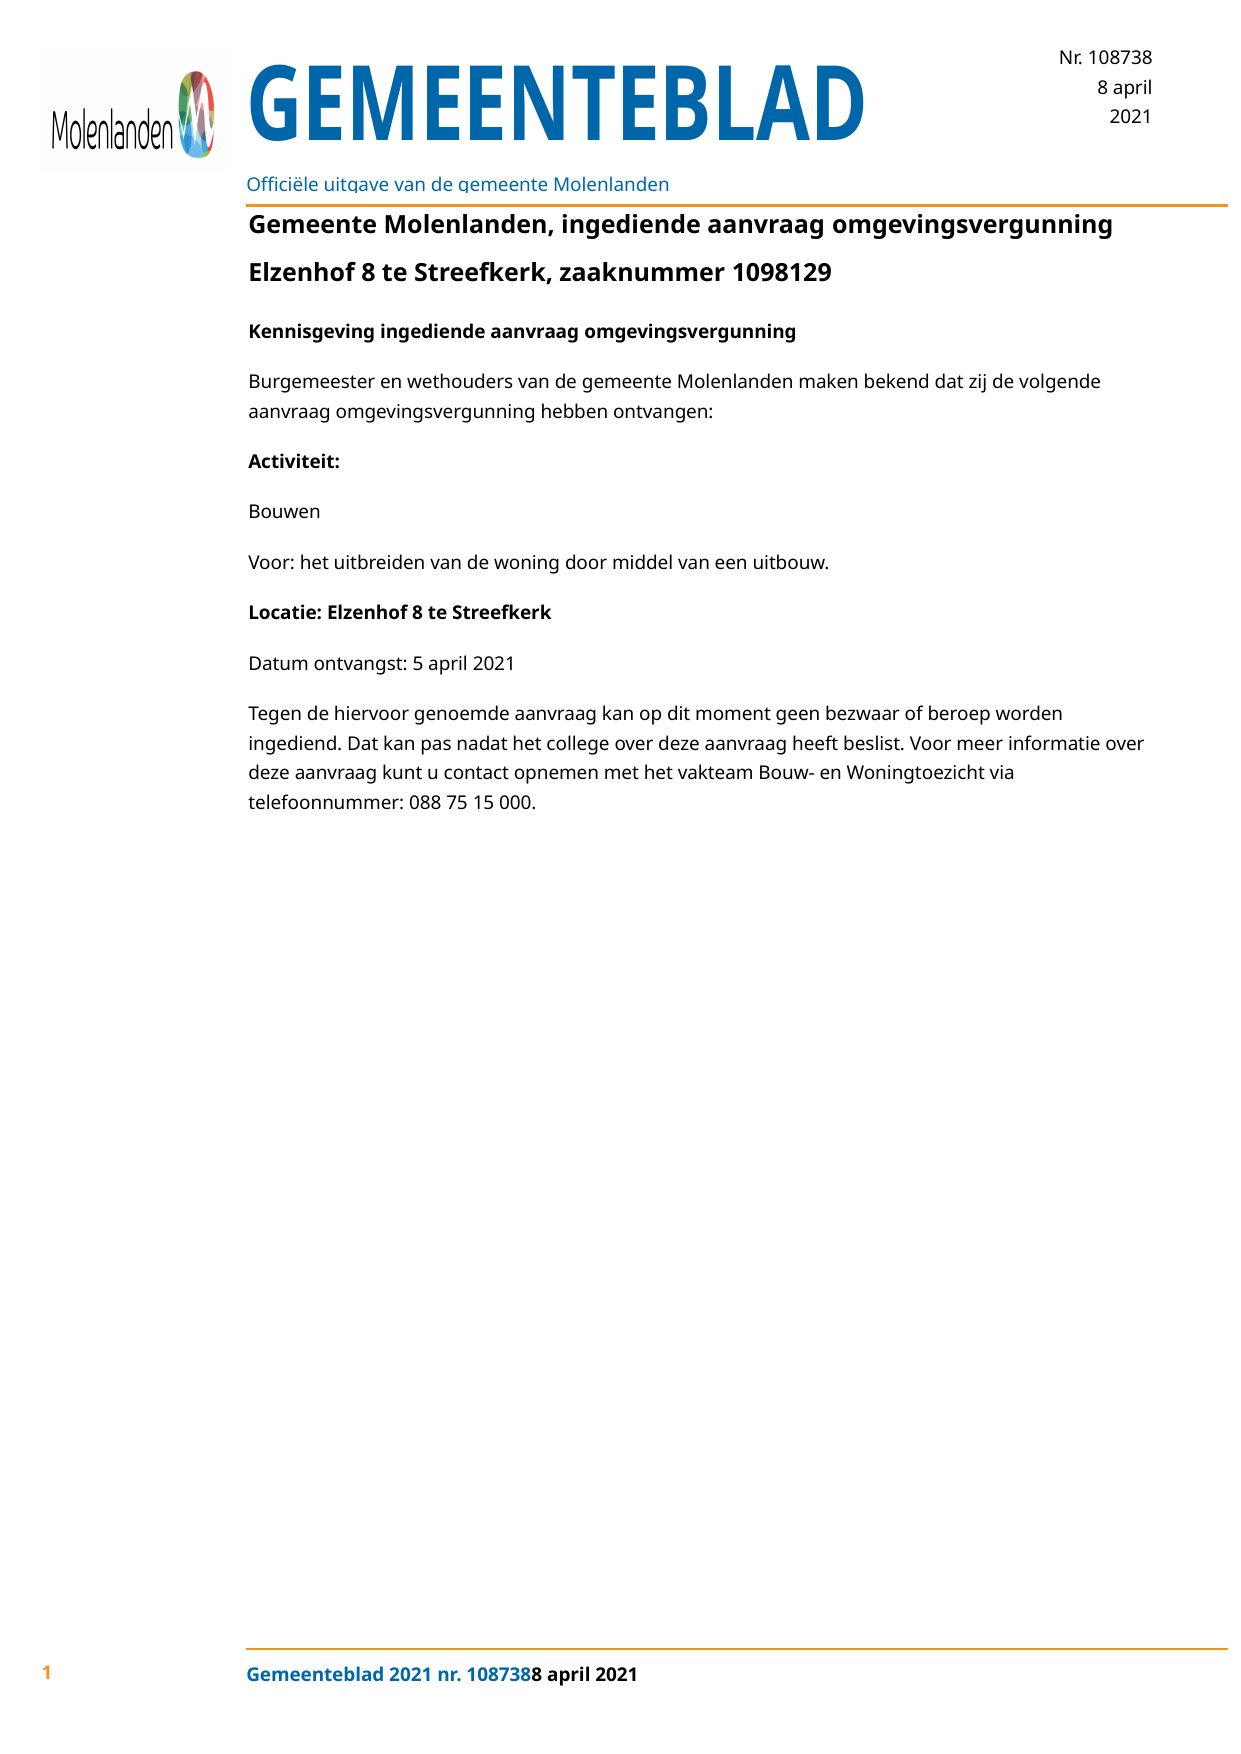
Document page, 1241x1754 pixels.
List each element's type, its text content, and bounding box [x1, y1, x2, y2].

text Gemeente Molenlanden, ingediende aanvraag omgevingsvergunning Elzenhof 8 te Streefkerk, zaaknummer 1098129 [248, 207, 1152, 288]
text Bouwen [248, 499, 1152, 524]
text Datum ontvangst: 5 april 2021 [248, 650, 1152, 676]
text Burgemeester en wethouders van de gemeente Molenlanden maken bekend dat zij de volgende aanvraag omgevingsvergunning hebben ontvangen: [248, 368, 1152, 424]
text Kennisgeving ingediende aanvraag omgevingsvergunning [248, 318, 1152, 344]
picture [41, 47, 231, 172]
text Tegen de hiervoor genoemde aanvraag kan op dit moment geen bezwaar of beroep worden ingediend. Dat kan pas nadat het college over deze aanvraag heeft beslist. Voor meer informatie over deze aanvraag kunt u contact opnemen met het vakteam Bouw- en Woningtoezicht via telefoonnummer: 088 75 15 000. [248, 700, 1152, 815]
text Locatie: Elzenhof 8 te Streefkerk [248, 599, 1152, 625]
text Activiteit: [248, 448, 1152, 474]
text Voor: het uitbreiden van de woning door middel van een uitbouw. [248, 549, 1152, 575]
